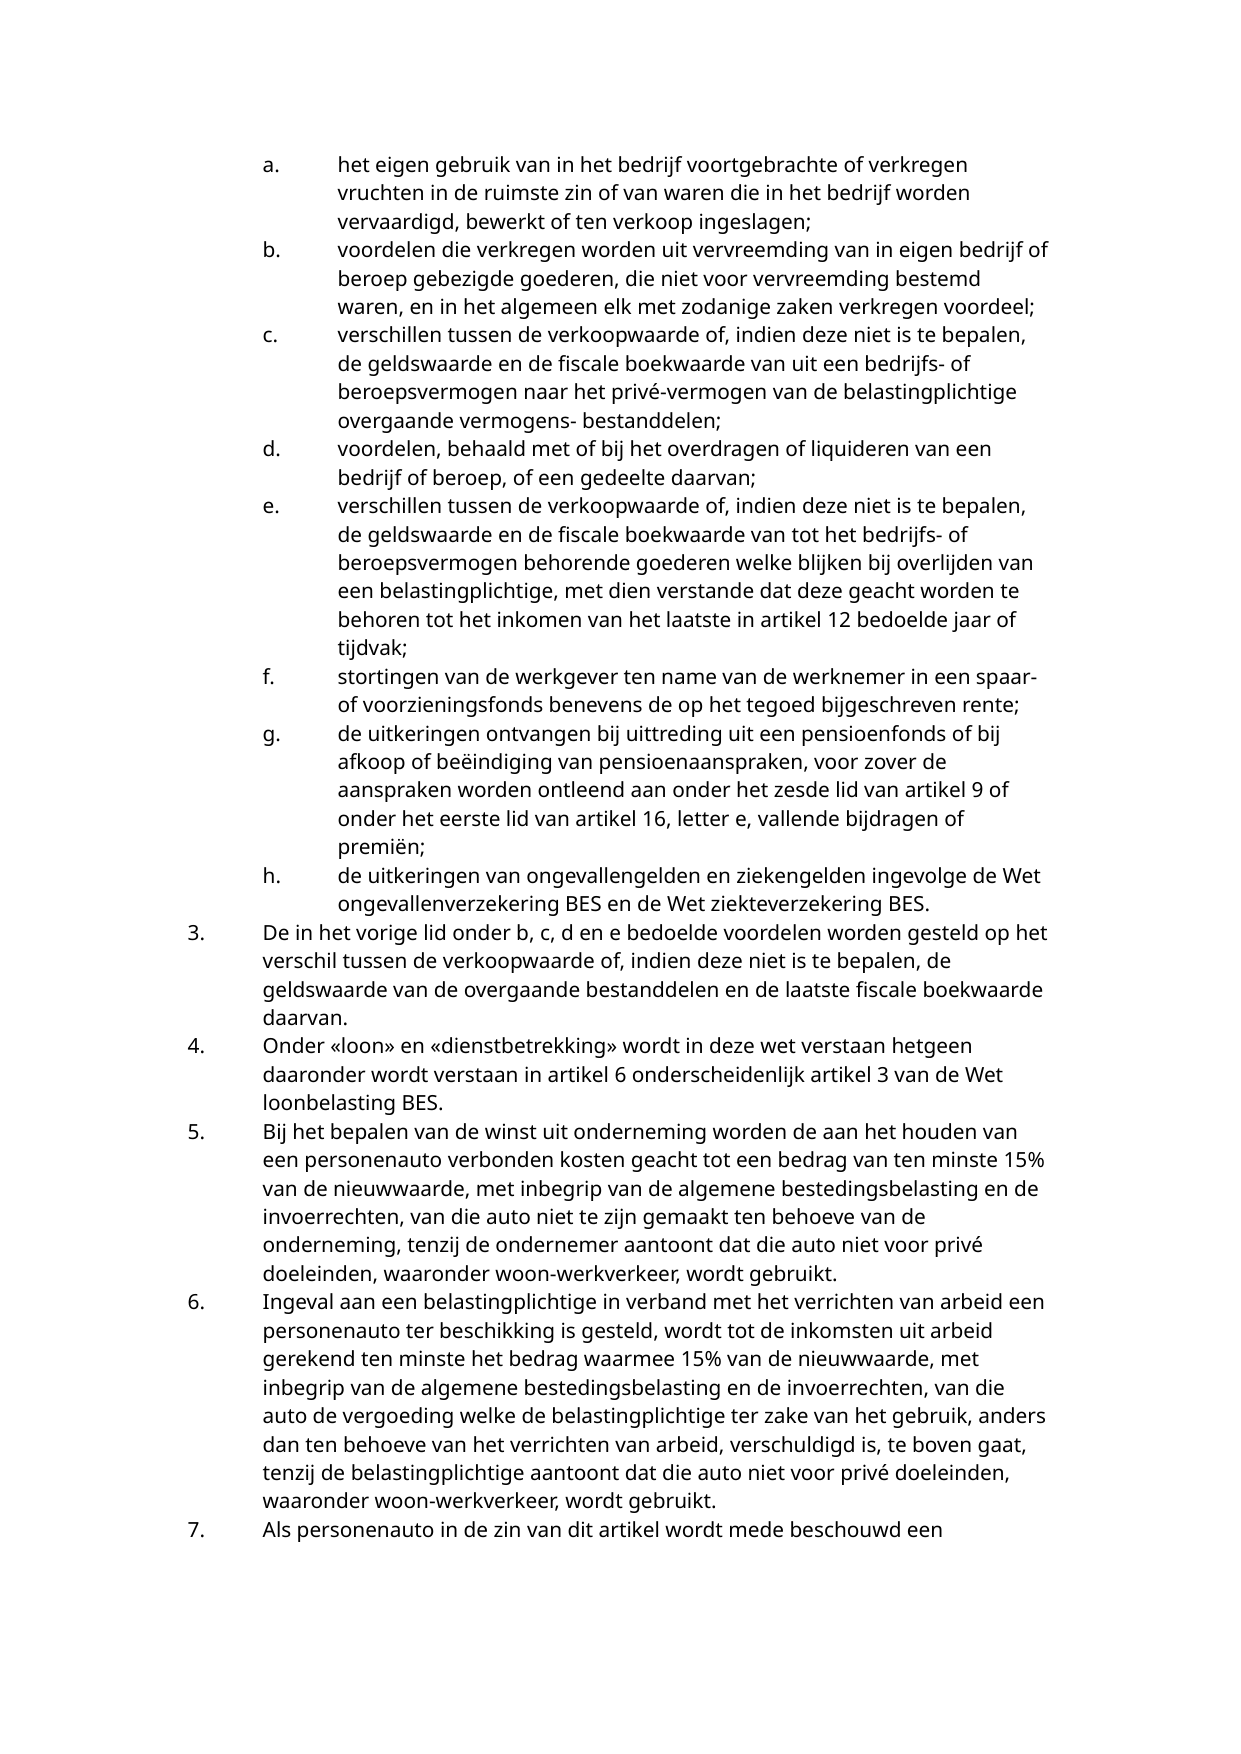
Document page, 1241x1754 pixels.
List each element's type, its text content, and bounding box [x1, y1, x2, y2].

list het eigen gebruik van in het bedrijf voortgebrachte of verkregen vruchten in de ruimste zin of van waren die in het bedrijf worden vervaardigd, bewerkt of ten verkoop ingeslagen; [262, 150, 1053, 235]
list verschillen tussen de verkoopwaarde of, indien deze niet is te bepalen, de geldswaarde en de fiscale boekwaarde van uit een bedrijfs- of beroepsvermogen naar het privé-vermogen van de belastingplichtige overgaande vermogens- bestanddelen; [262, 321, 1053, 434]
list de uitkeringen ontvangen bij uittreding uit een pensioenfonds of bij afkoop of beëindiging van pensioenaanspraken, voor zover de aanspraken worden ontleend aan onder het zesde lid van artikel 9 of onder het eerste lid van artikel 16, letter e, vallende bijdragen of premiën; [262, 719, 1053, 861]
list Onder «loon» en «dienstbetrekking» wordt in deze wet verstaan hetgeen daaronder wordt verstaan in artikel 6 onderscheidenlijk artikel 3 van de Wet loonbelasting BES. [187, 1032, 1053, 1117]
list Ingeval aan een belastingplichtige in verband met het verrichten van arbeid een personenauto ter beschikking is gesteld, wordt tot de inkomsten uit arbeid gerekend ten minste het bedrag waarmee 15% van de nieuwwaarde, met inbegrip van de algemene bestedingsbelasting en de invoerrechten, van die auto de vergoeding welke de belastingplichtige ter zake van het gebruik, anders dan ten behoeve van het verrichten van arbeid, verschuldigd is, te boven gaat, tenzij de belastingplichtige aantoont dat die auto niet voor privé doeleinden, waaronder woon-werkverkeer, wordt gebruikt. [187, 1287, 1053, 1515]
list voordelen, behaald met of bij het overdragen of liquideren van een bedrijf of beroep, of een gedeelte daarvan; [262, 434, 1053, 491]
list voordelen die verkregen worden uit vervreemding van in eigen bedrijf of beroep gebezigde goederen, die niet voor vervreemding bestemd waren, en in het algemeen elk met zodanige zaken verkregen voordeel; [262, 235, 1053, 321]
list De in het vorige lid onder b, c, d en e bedoelde voordelen worden gesteld op het verschil tussen de verkoopwaarde of, indien deze niet is te bepalen, de geldswaarde van de overgaande bestanddelen en de laatste fiscale boekwaarde daarvan. [187, 918, 1053, 1032]
list de uitkeringen van ongevallengelden en ziekengelden ingevolge de Wet ongevallenverzekering BES en de Wet ziekteverzekering BES. [262, 861, 1053, 918]
list stortingen van de werkgever ten name van de werknemer in een spaar- of voorzieningsfonds benevens de op het tegoed bijgeschreven rente; [262, 662, 1053, 719]
list Als personenauto in de zin van dit artikel wordt mede beschouwd een [187, 1515, 1053, 1543]
list Bij het bepalen van de winst uit onderneming worden de aan het houden van een personenauto verbonden kosten geacht tot een bedrag van ten minste 15% van de nieuwwaarde, met inbegrip van de algemene bestedingsbelasting en de invoerrechten, van die auto niet te zijn gemaakt ten behoeve van de onderneming, tenzij de ondernemer aantoont dat die auto niet voor privé doeleinden, waaronder woon-werkverkeer, wordt gebruikt. [187, 1117, 1053, 1287]
list verschillen tussen de verkoopwaarde of, indien deze niet is te bepalen, de geldswaarde en de fiscale boekwaarde van tot het bedrijfs- of beroepsvermogen behorende goederen welke blijken bij overlijden van een belastingplichtige, met dien verstande dat deze geacht worden te behoren tot het inkomen van het laatste in artikel 12 bedoelde jaar of tijdvak; [262, 491, 1053, 662]
